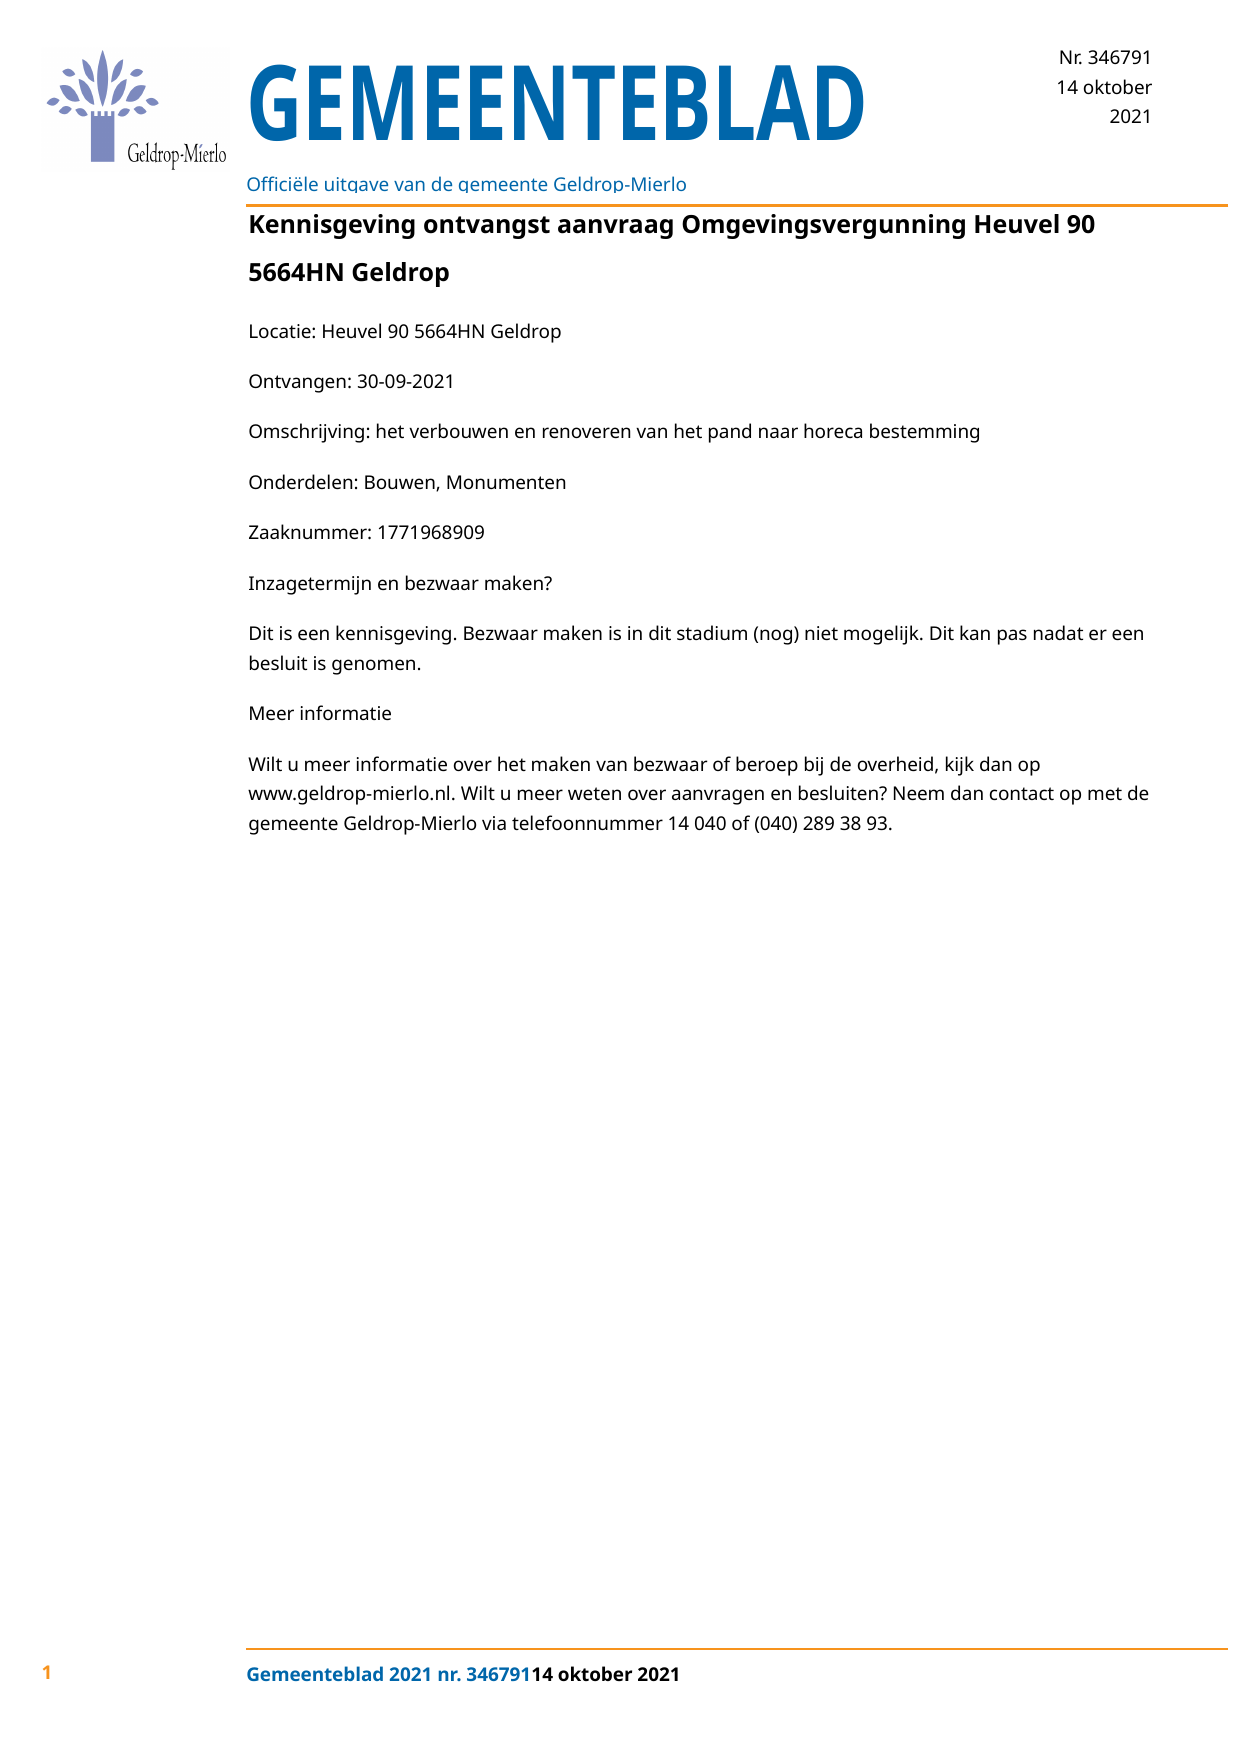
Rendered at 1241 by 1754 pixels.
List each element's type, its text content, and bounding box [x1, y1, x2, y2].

text Inzagetermijn en bezwaar maken? [248, 570, 1152, 596]
text Dit is een kennisgeving. Bezwaar maken is in dit stadium (nog) niet mogelijk. Dit kan pas nadat er een besluit is genomen. [248, 620, 1152, 676]
picture [41, 47, 231, 172]
text Locatie: Heuvel 90 5664HN Geldrop [248, 318, 1152, 344]
text Omschrijving: het verbouwen en renoveren van het pand naar horeca bestemming [248, 419, 1152, 444]
text Kennisgeving ontvangst aanvraag Omgevingsvergunning Heuvel 90 5664HN Geldrop [248, 207, 1152, 288]
text Wilt u meer informatie over het maken van bezwaar of beroep bij de overheid, kijk dan op www.geldrop-mierlo.nl. Wilt u meer weten over aanvragen en besluiten? Neem dan contact op met de gemeente Geldrop-Mierlo via telefoonnummer 14 040 of (040) 289 38 93. [248, 751, 1152, 836]
text Meer informatie [248, 700, 1152, 726]
text Zaaknummer: 1771968909 [248, 519, 1152, 545]
text Onderdelen: Bouwen, Monumenten [248, 469, 1152, 495]
text Ontvangen: 30-09-2021 [248, 368, 1152, 394]
